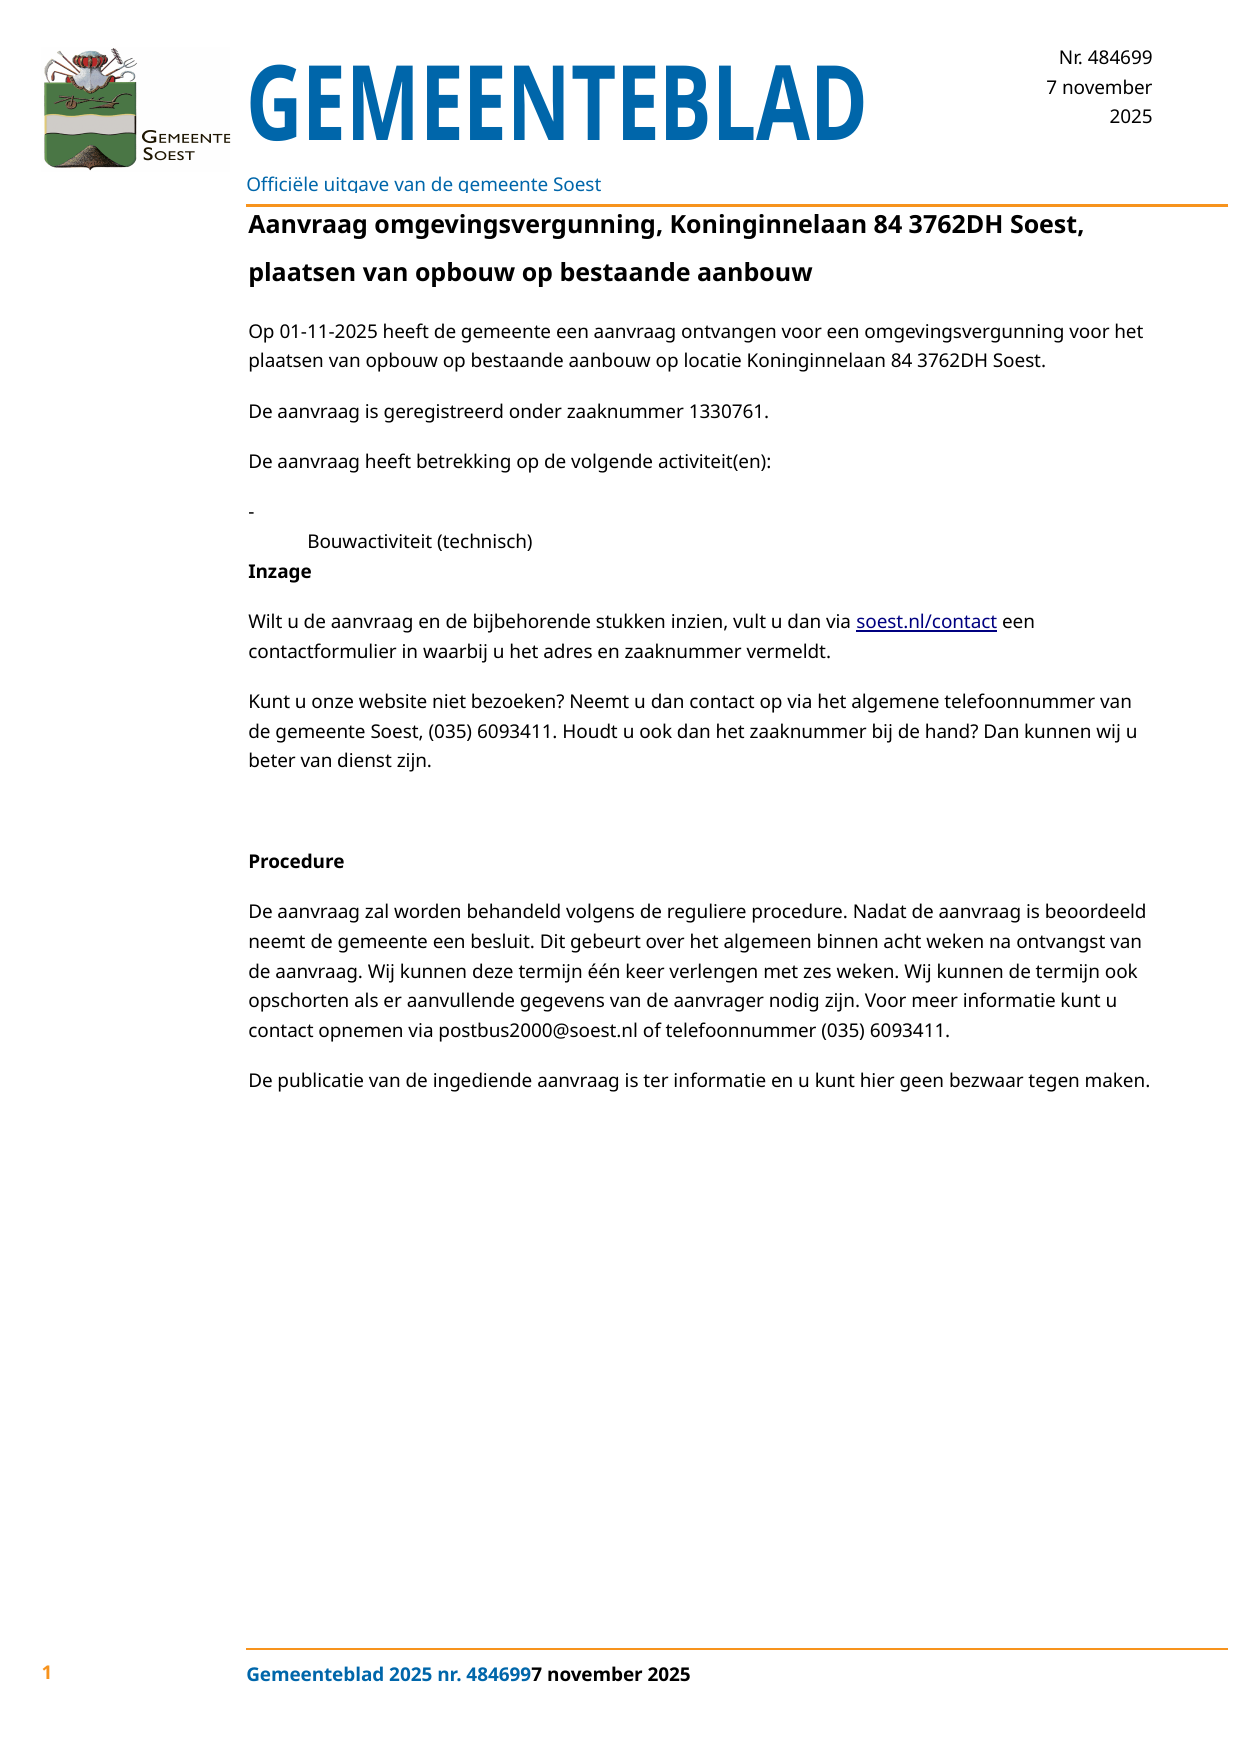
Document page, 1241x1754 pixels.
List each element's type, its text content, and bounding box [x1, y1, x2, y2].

text De publicatie van de ingediende aanvraag is ter informatie en u kunt hier geen bezwaar tegen maken. [248, 1067, 1152, 1093]
text De aanvraag heeft betrekking op de volgende activiteit(en): [248, 448, 1152, 474]
text De aanvraag is geregistreerd onder zaaknummer 1330761. [248, 398, 1152, 424]
text Inzage [248, 558, 1152, 584]
picture [41, 47, 231, 172]
text Wilt u de aanvraag en de bijbehorende stukken inzien, vult u dan via soest.nl/contact een contactformulier in waarbij u het adres en zaaknummer vermeldt. [248, 608, 1152, 664]
text Aanvraag omgevingsvergunning, Koninginnelaan 84 3762DH Soest, plaatsen van opbouw op bestaande aanbouw [248, 207, 1152, 288]
list Bouwactiviteit (technisch) [248, 528, 1152, 554]
text Procedure [248, 848, 1152, 874]
text Kunt u onze website niet bezoeken? Neemt u dan contact op via het algemene telefoonnummer van de gemeente Soest, (035) 6093411. Houdt u ook dan het zaaknummer bij de hand? Dan kunnen wij u beter van dienst zijn. [248, 688, 1152, 773]
text Op 01-11-2025 heeft de gemeente een aanvraag ontvangen voor een omgevingsvergunning voor het plaatsen van opbouw op bestaande aanbouw op locatie Koninginnelaan 84 3762DH Soest. [248, 318, 1152, 373]
text De aanvraag zal worden behandeld volgens de reguliere procedure. Nadat de aanvraag is beoordeeld neemt de gemeente een besluit. Dit gebeurt over het algemeen binnen acht weken na ontvangst van de aanvraag. Wij kunnen deze termijn één keer verlengen met zes weken. Wij kunnen de termijn ook opschorten als er aanvullende gegevens van de aanvrager nodig zijn. Voor meer informatie kunt u contact opnemen via postbus2000@soest.nl of telefoonnummer (035) 6093411. [248, 899, 1152, 1043]
